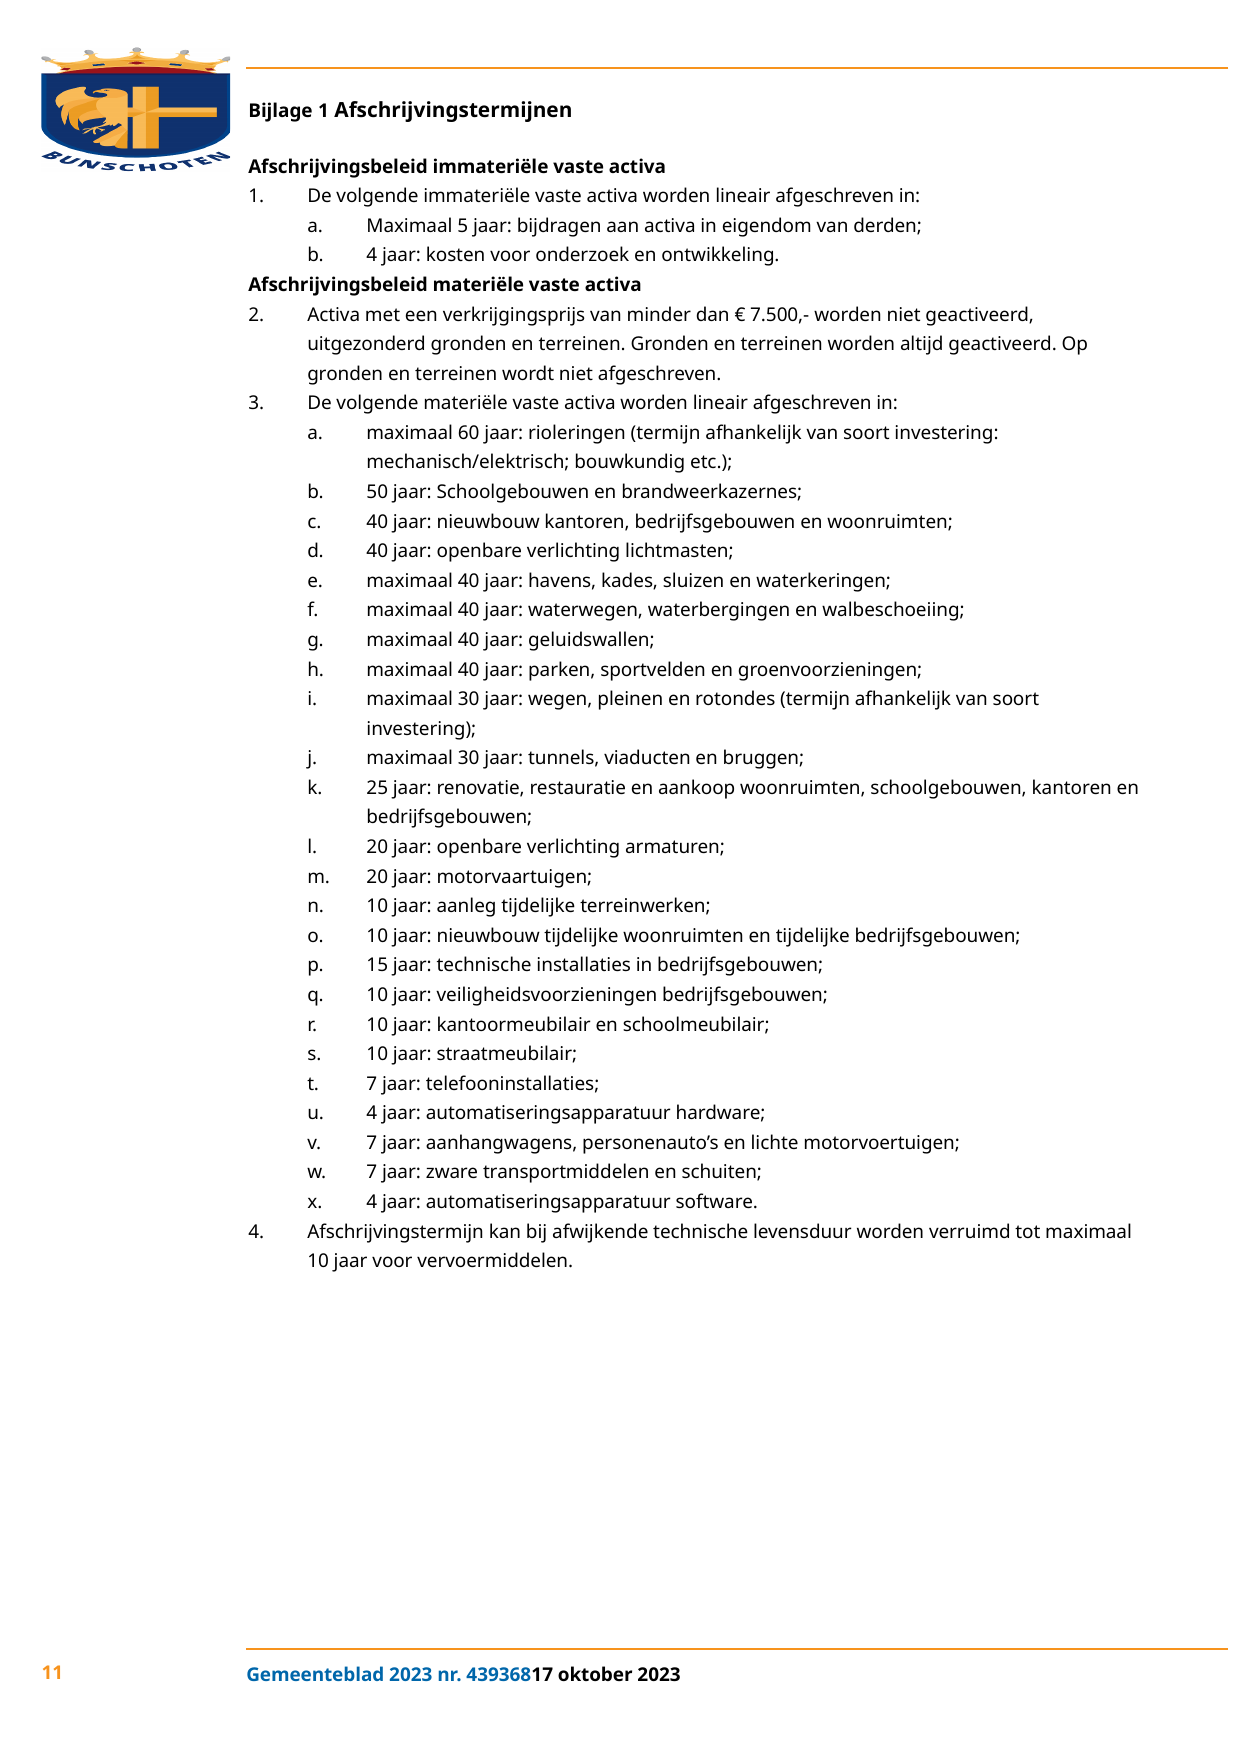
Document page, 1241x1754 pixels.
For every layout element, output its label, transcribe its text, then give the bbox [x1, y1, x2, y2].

list 4 jaar: automatiseringsapparatuur hardware; [307, 1099, 1152, 1125]
list 10 jaar: kantoormeubilair en schoolmeubilair; [307, 1011, 1152, 1037]
list 4 jaar: kosten voor onderzoek en ontwikkeling. [307, 242, 1152, 267]
list maximaal 60 jaar: rioleringen (termijn afhankelijk van soort investering: mechanisch/elektrisch; bouwkundig etc.); [307, 419, 1152, 474]
list maximaal 30 jaar: tunnels, viaducten en bruggen; [307, 744, 1152, 770]
list De volgende immateriële vaste activa worden lineair afgeschreven in: [248, 182, 1152, 208]
list Activa met een verkrijgingsprijs van minder dan € 7.500,- worden niet geactiveerd, uitgezonderd gronden en terreinen. Gronden en terreinen worden altijd geactiveerd. Op gronden en terreinen wordt niet afgeschreven. [248, 301, 1152, 386]
list 7 jaar: zware transportmiddelen en schuiten; [307, 1159, 1152, 1184]
list maximaal 40 jaar: parken, sportvelden en groenvoorzieningen; [307, 656, 1152, 682]
list Afschrijvingstermijn kan bij afwijkende technische levensduur worden verruimd tot maximaal 10 jaar voor vervoermiddelen. [248, 1218, 1152, 1273]
list 15 jaar: technische installaties in bedrijfsgebouwen; [307, 952, 1152, 977]
list 10 jaar: nieuwbouw tijdelijke woonruimten en tijdelijke bedrijfsgebouwen; [307, 922, 1152, 948]
list maximaal 30 jaar: wegen, pleinen en rotondes (termijn afhankelijk van soort investering); [307, 685, 1152, 741]
list 10 jaar: veiligheidsvoorzieningen bedrijfsgebouwen; [307, 981, 1152, 1007]
text Afschrijvingsbeleid immateriële vaste activa [248, 153, 1152, 179]
list 50 jaar: Schoolgebouwen en brandweerkazernes; [307, 478, 1152, 504]
list 40 jaar: nieuwbouw kantoren, bedrijfsgebouwen en woonruimten; [307, 508, 1152, 534]
list maximaal 40 jaar: havens, kades, sluizen en waterkeringen; [307, 567, 1152, 593]
list 20 jaar: motorvaartuigen; [307, 863, 1152, 889]
list Maximaal 5 jaar: bijdragen aan activa in eigendom van derden; [307, 212, 1152, 238]
list 40 jaar: openbare verlichting lichtmasten; [307, 537, 1152, 563]
list 20 jaar: openbare verlichting armaturen; [307, 833, 1152, 859]
list 10 jaar: straatmeubilair; [307, 1040, 1152, 1066]
list maximaal 40 jaar: geluidswallen; [307, 626, 1152, 652]
list maximaal 40 jaar: waterwegen, waterbergingen en walbeschoeiing; [307, 597, 1152, 622]
list 25 jaar: renovatie, restauratie en aankoop woonruimten, schoolgebouwen, kantoren en bedrijfsgebouwen; [307, 774, 1152, 829]
list De volgende materiële vaste activa worden lineair afgeschreven in: [248, 389, 1152, 415]
picture [41, 47, 231, 172]
text Bijlage 1 Afschrijvingstermijnen [248, 95, 1152, 123]
list 10 jaar: aanleg tijdelijke terreinwerken; [307, 892, 1152, 918]
list 4 jaar: automatiseringsapparatuur software. [307, 1188, 1152, 1214]
list 7 jaar: telefooninstallaties; [307, 1070, 1152, 1096]
text Afschrijvingsbeleid materiële vaste activa [248, 271, 1152, 297]
list 7 jaar: aanhangwagens, personenauto’s en lichte motorvoertuigen; [307, 1129, 1152, 1155]
